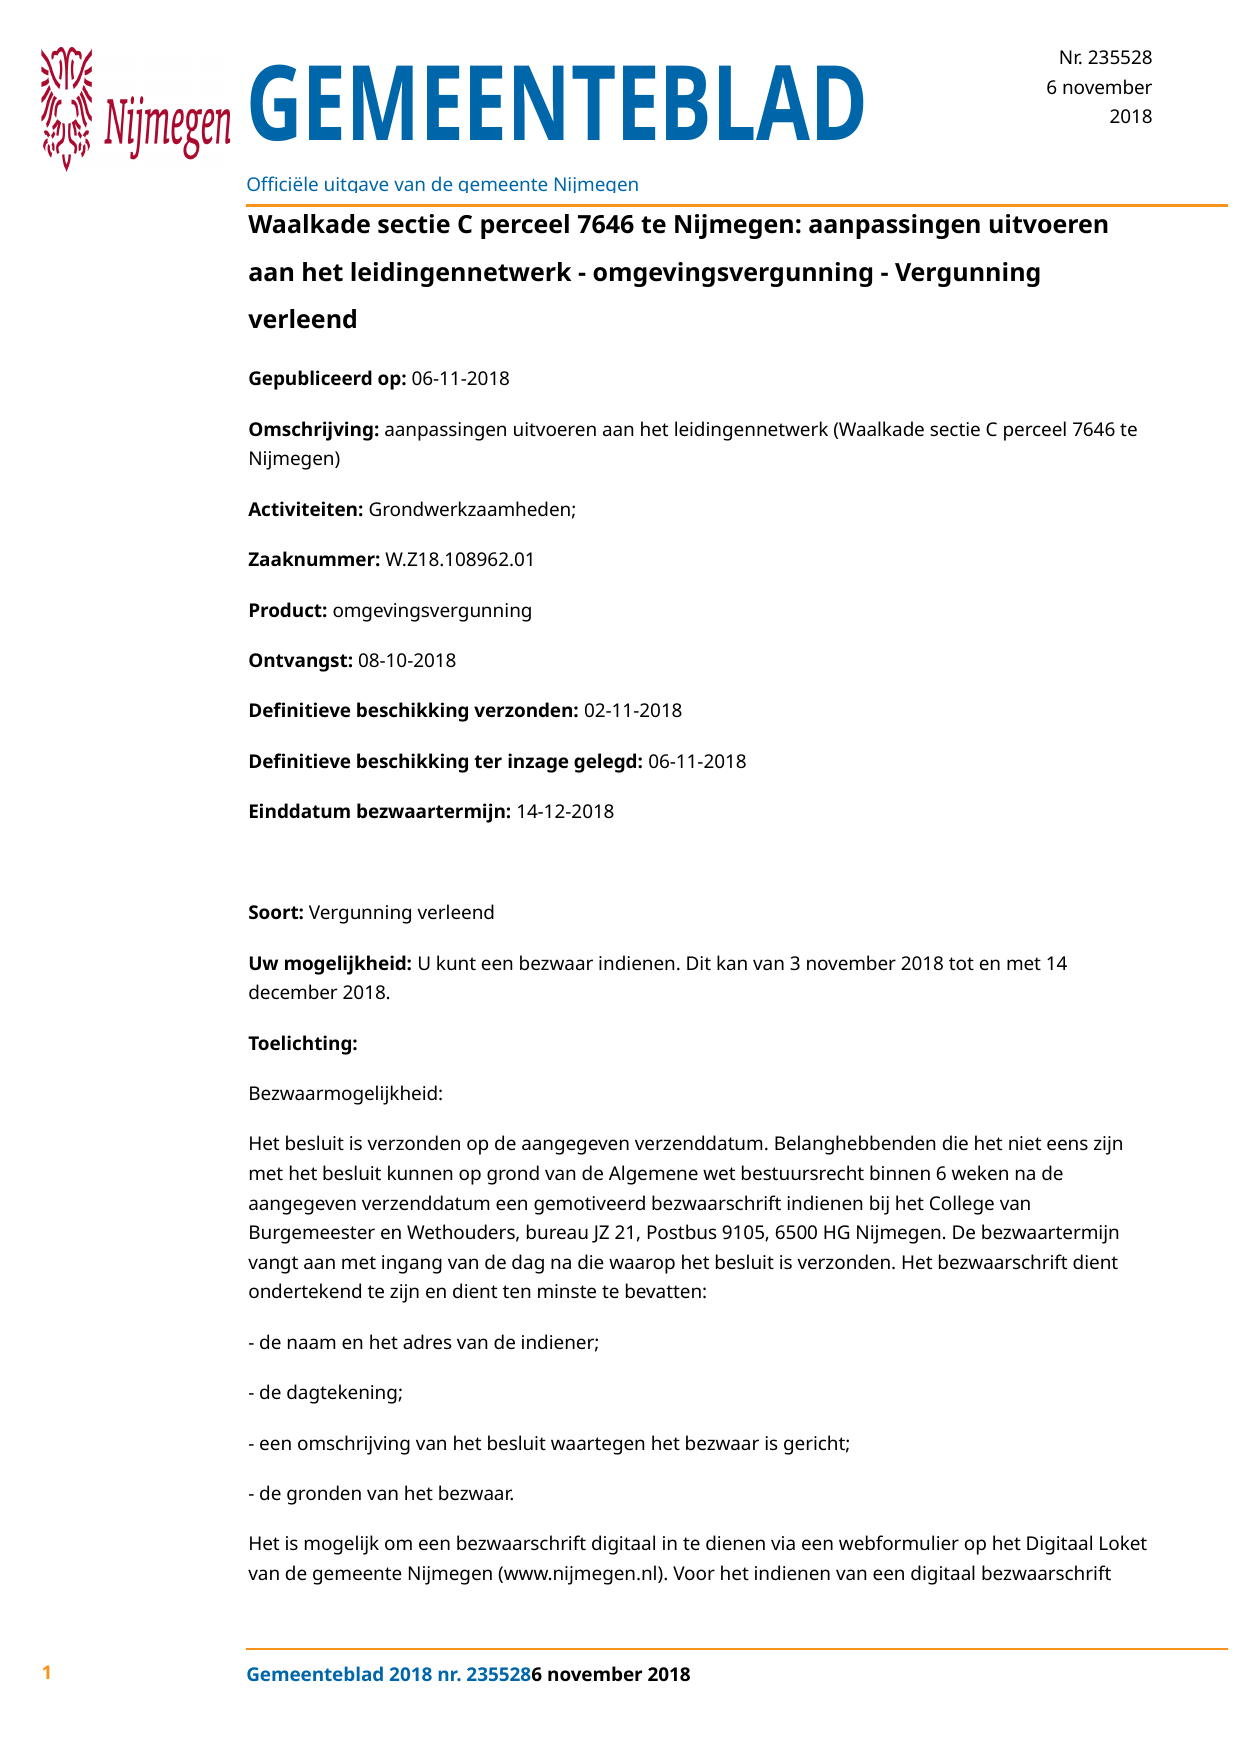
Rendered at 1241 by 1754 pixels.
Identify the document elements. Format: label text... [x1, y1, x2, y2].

text Omschrijving: aanpassingen uitvoeren aan het leidingennetwerk (Waalkade sectie C perceel 7646 te Nijmegen) [248, 416, 1152, 471]
text Bezwaarmogelijkheid: [248, 1080, 1152, 1106]
text Ontvangst: 08-10-2018 [248, 647, 1152, 673]
text Definitieve beschikking verzonden: 02-11-2018 [248, 698, 1152, 723]
text Zaaknummer: W.Z18.108962.01 [248, 546, 1152, 572]
text Gepubliceerd op: 06-11-2018 [248, 366, 1152, 391]
text Toelichting: [248, 1030, 1152, 1055]
text Product: omgevingsvergunning [248, 597, 1152, 622]
text Waalkade sectie C perceel 7646 te Nijmegen: aanpassingen uitvoeren aan het leidingennetwerk - omgevingsvergunning - Vergunning verleend [248, 207, 1152, 336]
text - de gronden van het bezwaar. [248, 1480, 1152, 1506]
text - een omschrijving van het besluit waartegen het bezwaar is gericht; [248, 1430, 1152, 1455]
picture [41, 47, 231, 172]
text Soort: Vergunning verleend [248, 899, 1152, 925]
text - de naam en het adres van de indiener; [248, 1329, 1152, 1354]
text Uw mogelijkheid: U kunt een bezwaar indienen. Dit kan van 3 november 2018 tot en met 14 december 2018. [248, 950, 1152, 1005]
text Het besluit is verzonden op de aangegeven verzenddatum. Belanghebbenden die het niet eens zijn met het besluit kunnen op grond van de Algemene wet bestuursrecht binnen 6 weken na de aangegeven verzenddatum een gemotiveerd bezwaarschrift indienen bij het College van Burgemeester en Wethouders, bureau JZ 21, Postbus 9105, 6500 HG Nijmegen. De bezwaartermijn vangt aan met ingang van de dag na die waarop het besluit is verzonden. Het bezwaarschrift dient ondertekend te zijn en dient ten minste te bevatten: [248, 1131, 1152, 1304]
text - de dagtekening; [248, 1379, 1152, 1405]
text Einddatum bezwaartermijn: 14-12-2018 [248, 798, 1152, 824]
text Activiteiten: Grondwerkzaamheden; [248, 496, 1152, 522]
text Het is mogelijk om een bezwaarschrift digitaal in te dienen via een webformulier op het Digitaal Loket van de gemeente Nijmegen (www.nijmegen.nl). Voor het indienen van een digitaal bezwaarschrift [248, 1531, 1152, 1586]
text Definitieve beschikking ter inzage gelegd: 06-11-2018 [248, 748, 1152, 774]
